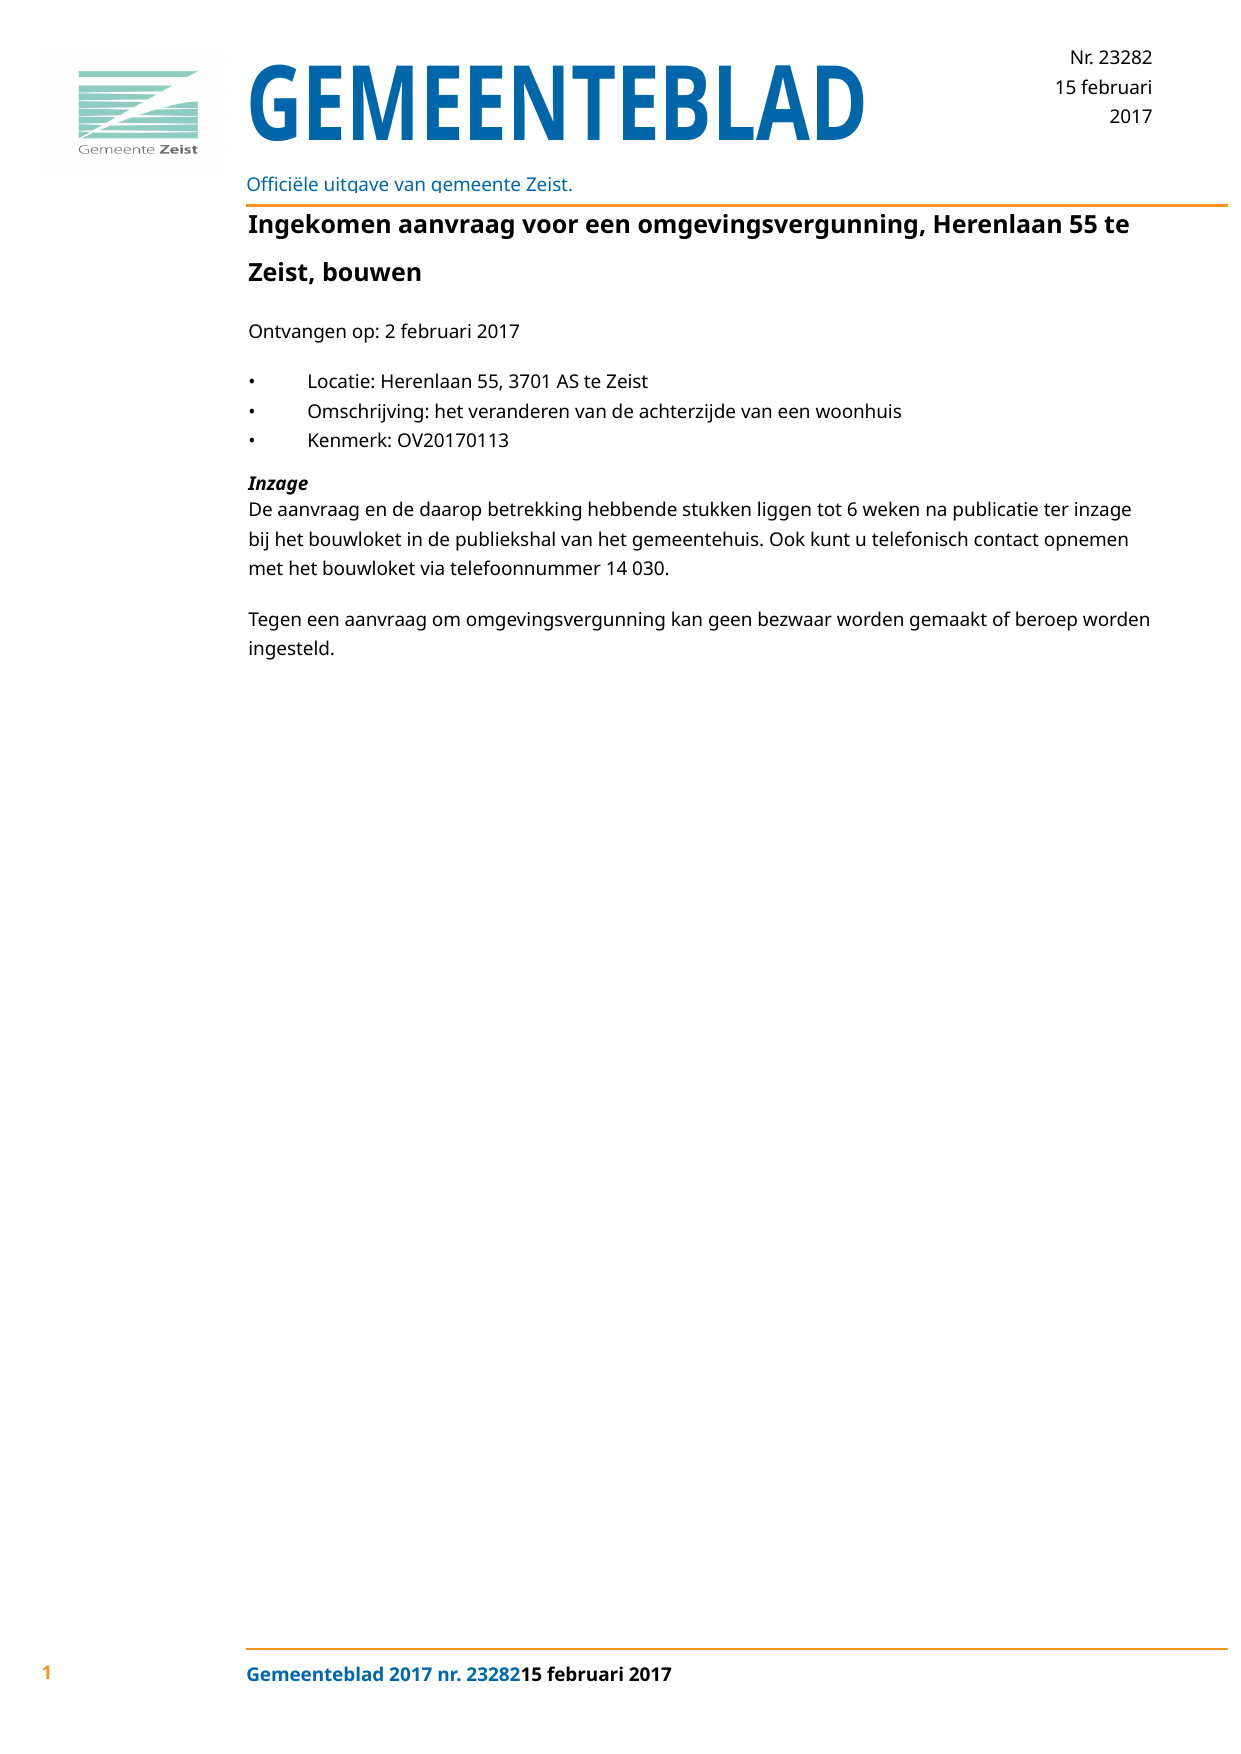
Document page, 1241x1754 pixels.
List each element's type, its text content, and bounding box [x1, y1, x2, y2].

list Locatie: Herenlaan 55, 3701 AS te Zeist [248, 368, 1152, 394]
text Inzage [248, 471, 1152, 496]
list Kenmerk: OV20170113 [248, 427, 1152, 453]
text Tegen een aanvraag om omgevingsvergunning kan geen bezwaar worden gemaakt of beroep worden ingesteld. [248, 606, 1152, 661]
text Ingekomen aanvraag voor een omgevingsvergunning, Herenlaan 55 te Zeist, bouwen [248, 207, 1152, 288]
picture [41, 47, 231, 172]
list Omschrijving: het veranderen van de achterzijde van een woonhuis [248, 398, 1152, 424]
text De aanvraag en de daarop betrekking hebbende stukken liggen tot 6 weken na publicatie ter inzage bij het bouwloket in de publiekshal van het gemeentehuis. Ook kunt u telefonisch contact opnemen met het bouwloket via telefoonnummer 14 030. [248, 496, 1152, 581]
text Ontvangen op: 2 februari 2017 [248, 318, 1152, 344]
